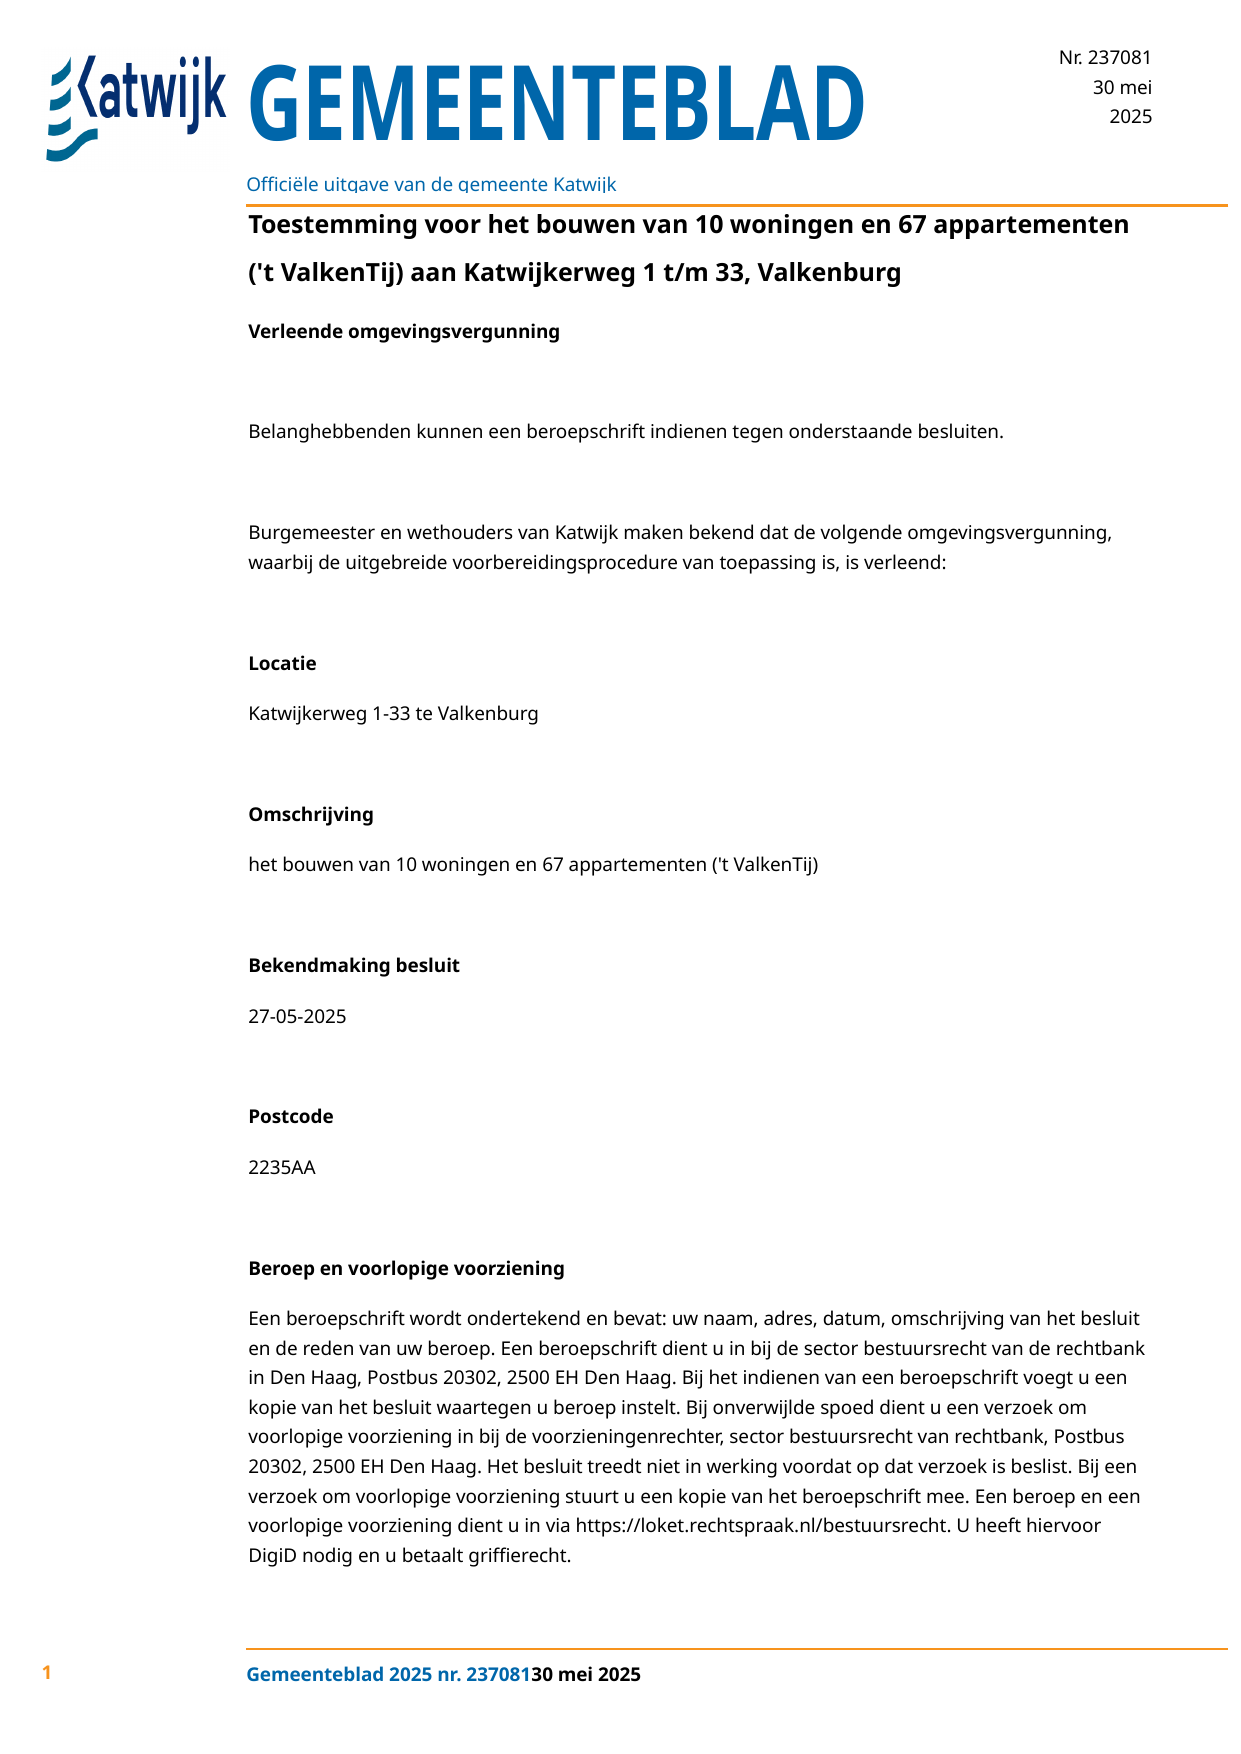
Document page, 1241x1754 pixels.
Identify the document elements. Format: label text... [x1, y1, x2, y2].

text het bouwen van 10 woningen en 67 appartementen ('t ValkenTij) [248, 852, 1152, 877]
text Postcode [248, 1104, 1152, 1129]
text Verleende omgevingsvergunning [248, 318, 1152, 344]
text Omschrijving [248, 801, 1152, 827]
picture [41, 47, 231, 172]
text 27-05-2025 [248, 1003, 1152, 1029]
text Toestemming voor het bouwen van 10 woningen en 67 appartementen ('t ValkenTij) aan Katwijkerweg 1 t/m 33, Valkenburg [248, 207, 1152, 288]
text Belanghebbenden kunnen een beroepschrift indienen tegen onderstaande besluiten. [248, 419, 1152, 444]
text Bekendmaking besluit [248, 952, 1152, 978]
text Katwijkerweg 1-33 te Valkenburg [248, 700, 1152, 726]
text Burgemeester en wethouders van Katwijk maken bekend dat de volgende omgevingsvergunning, waarbij de uitgebreide voorbereidingsprocedure van toepassing is, is verleend: [248, 519, 1152, 575]
text Locatie [248, 650, 1152, 676]
text Beroep en voorlopige voorziening [248, 1255, 1152, 1281]
text 2235AA [248, 1154, 1152, 1180]
text Een beroepschrift wordt ondertekend en bevat: uw naam, adres, datum, omschrijving van het besluit en de reden van uw beroep. Een beroepschrift dient u in bij de sector bestuursrecht van de rechtbank in Den Haag, Postbus 20302, 2500 EH Den Haag. Bij het indienen van een beroepschrift voegt u een kopie van het besluit waartegen u beroep instelt. Bij onverwijlde spoed dient u een verzoek om voorlopige voorziening in bij de voorzieningenrechter, sector bestuursrecht van rechtbank, Postbus 20302, 2500 EH Den Haag. Het besluit treedt niet in werking voordat op dat verzoek is beslist. Bij een verzoek om voorlopige voorziening stuurt u een kopie van het beroepschrift mee. Een beroep en een voorlopige voorziening dient u in via https://loket.rechtspraak.nl/bestuursrecht. U heeft hiervoor DigiD nodig en u betaalt griffierecht. [248, 1305, 1152, 1568]
